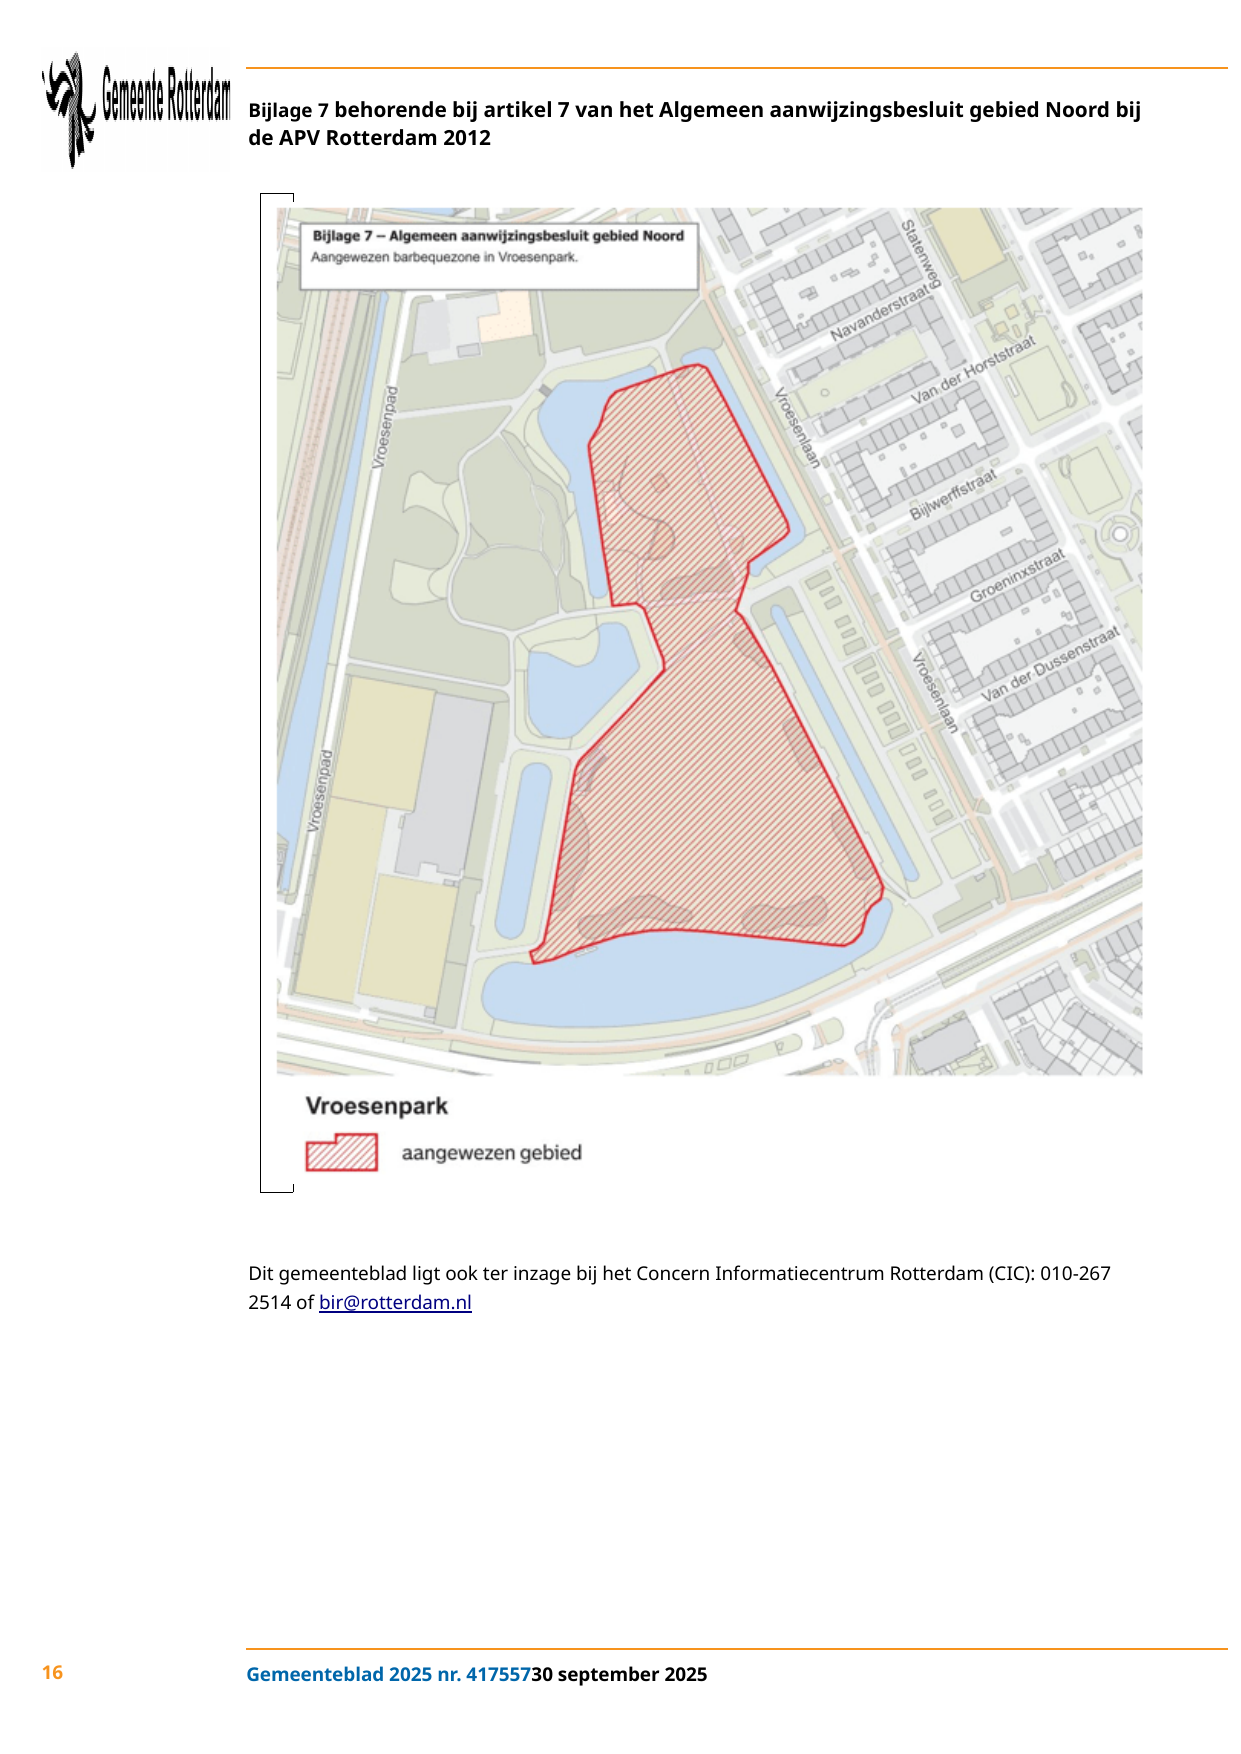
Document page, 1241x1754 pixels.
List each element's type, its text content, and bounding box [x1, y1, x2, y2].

picture [41, 47, 231, 172]
picture [268, 202, 1155, 1184]
text Dit gemeenteblad ligt ook ter inzage bij het Concern Informatiecentrum Rotterdam (CIC): 010-267 2514 of bir@rotterdam.nl [248, 1260, 1152, 1315]
text Bijlage 7 behorende bij artikel 7 van het Algemeen aanwijzingsbesluit gebied Noord bij de APV Rotterdam 2012 [248, 95, 1152, 152]
